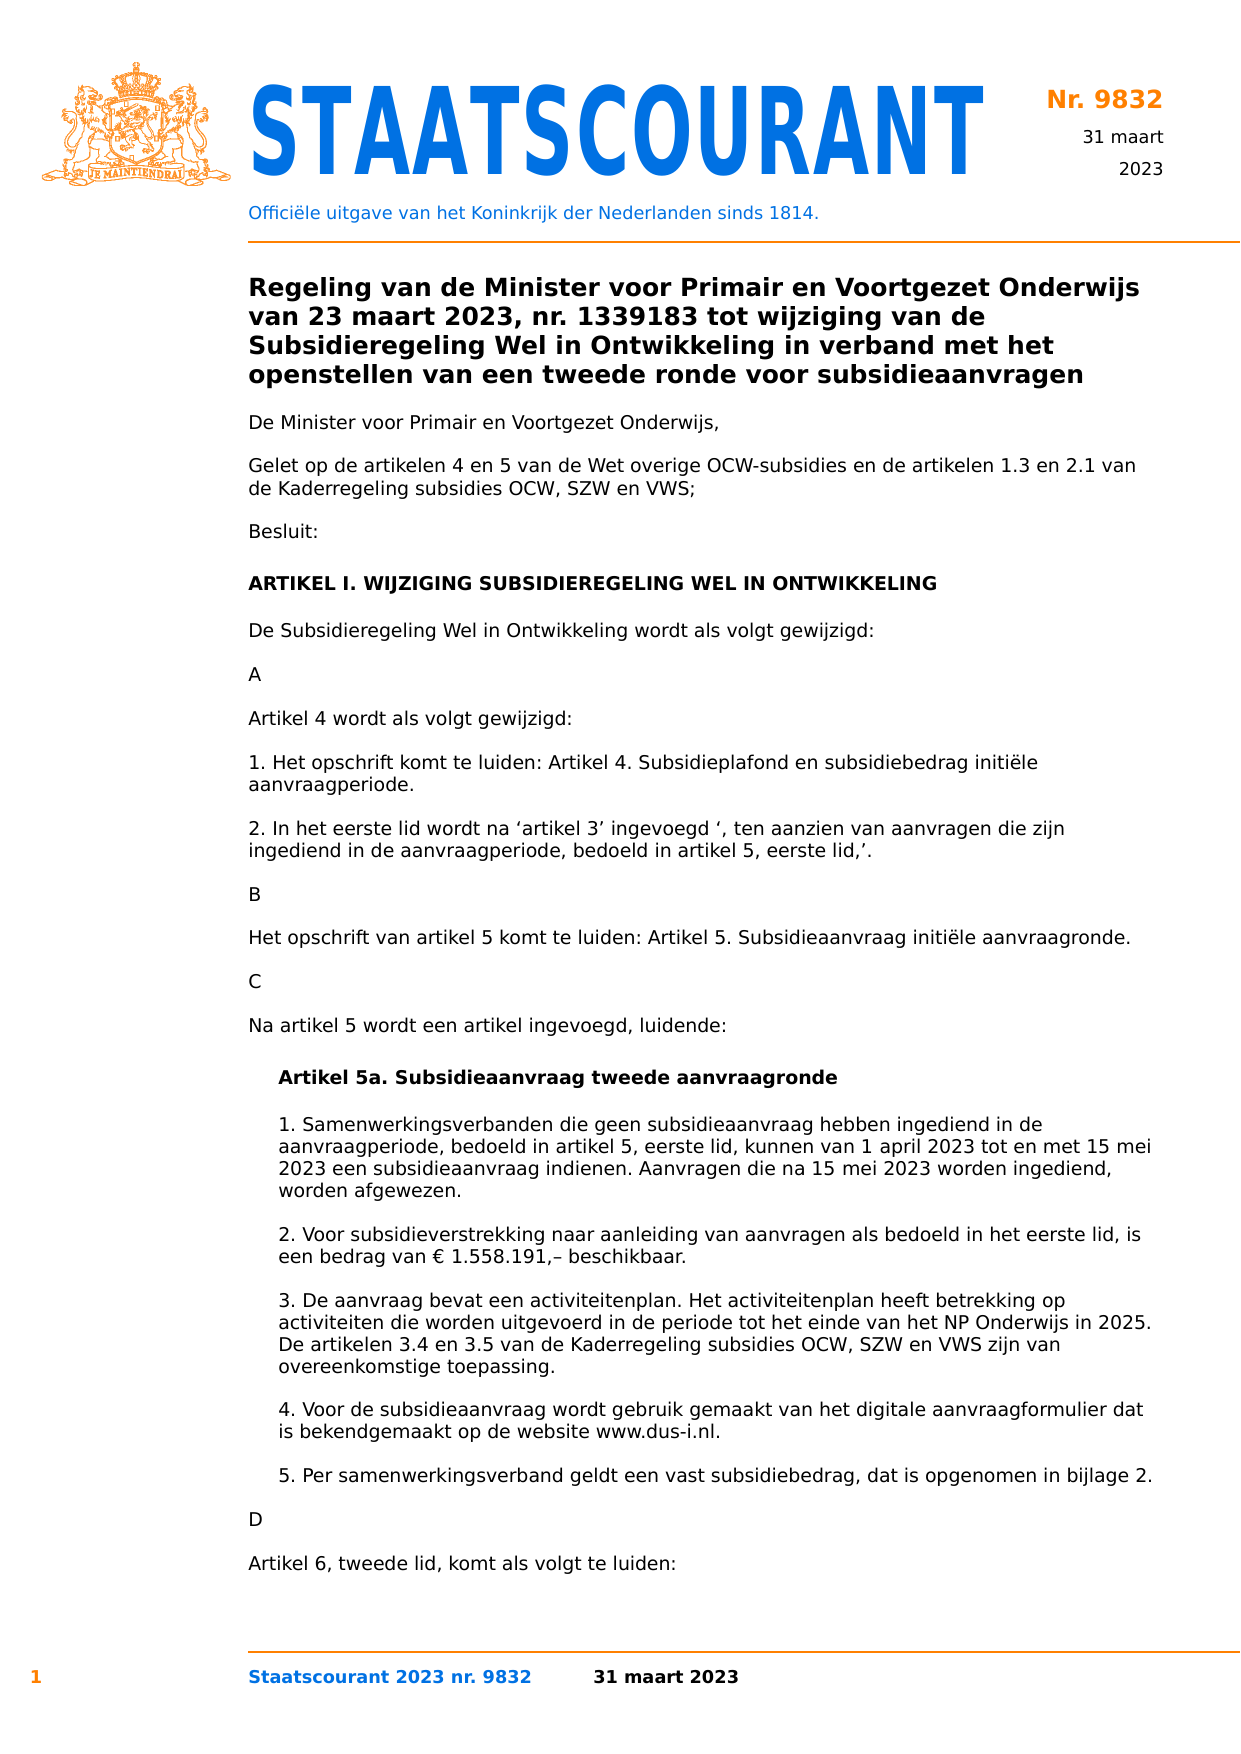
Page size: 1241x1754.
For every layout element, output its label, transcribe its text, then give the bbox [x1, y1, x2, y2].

table_header STAATSCOURANT [248, 62, 998, 203]
text 1. Samenwerkingsverbanden die geen subsidieaanvraag hebben ingediend in de aanvraagperiode, bedoeld in artikel 5, eerste lid, kunnen van 1 april 2023 tot en met 15 mei 2023 een subsidieaanvraag indienen. Aanvragen die na 15 mei 2023 worden ingediend, worden afgewezen. [278, 1114, 1163, 1202]
text Gelet op de artikelen 4 en 5 van de Wet overige OCW-subsidies en de artikelen 1.3 en 2.1 van de Kaderregeling subsidies OCW, SZW en VWS; [248, 455, 1163, 499]
table_header Nr. 9832 [998, 62, 1240, 121]
text 2. In het eerste lid wordt na ‘artikel 3’ ingevoegd ‘, ten aanzien van aanvragen die zijn ingediend in de aanvraagperiode, bedoeld in artikel 5, eerste lid,’. [248, 818, 1163, 862]
text 3. De aanvraag bevat een activiteitenplan. Het activiteitenplan heeft betrekking op activiteiten die worden uitgevoerd in de periode tot het einde van het NP Onderwijs in 2025. De artikelen 3.4 en 3.5 van de Kaderregeling subsidies OCW, SZW en VWS zijn van overeenkomstige toepassing. [278, 1289, 1163, 1377]
text Artikel 4 wordt als volgt gewijzigd: [248, 708, 1163, 730]
picture [41, 62, 231, 186]
text De Subsidieregeling Wel in Ontwikkeling wordt als volgt gewijzigd: [248, 620, 1163, 642]
subtitle Artikel 5a. Subsidieaanvraag tweede aanvraagronde [278, 1067, 1163, 1089]
text B [248, 883, 1163, 905]
text 4. Voor de subsidieaanvraag wordt gebruik gemaakt van het digitale aanvraagformulier dat is bekendgemaakt op de website www.dus-i.nl. [278, 1399, 1163, 1443]
table_header [25, 62, 248, 241]
table_cell 2023 [998, 153, 1240, 203]
text A [248, 664, 1163, 686]
text 2. Voor subsidieverstrekking naar aanleiding van aanvragen als bedoeld in het eerste lid, is een bedrag van € 1.558.191,– beschikbaar. [278, 1224, 1163, 1268]
text Artikel 6, tweede lid, komt als volgt te luiden: [248, 1553, 1163, 1575]
table_cell Officiële uitgave van het Koninkrijk der Nederlanden sinds 1814. [248, 203, 1240, 241]
text C [248, 971, 1163, 993]
text Het opschrift van artikel 5 komt te luiden: Artikel 5. Subsidieaanvraag initiële aanvraagronde. [248, 927, 1163, 949]
text Besluit: [248, 521, 1163, 543]
text Na artikel 5 wordt een artikel ingevoegd, luidende: [248, 1015, 1163, 1037]
text 5. Per samenwerkingsverband geldt een vast subsidiebedrag, dat is opgenomen in bijlage 2. [278, 1465, 1163, 1487]
text 1. Het opschrift komt te luiden: Artikel 4. Subsidieplafond en subsidiebedrag initiële aanvraagperiode. [248, 752, 1163, 796]
subtitle ARTIKEL I. WIJZIGING SUBSIDIEREGELING WEL IN ONTWIKKELING [248, 573, 1163, 595]
subtitle Regeling van de Minister voor Primair en Voortgezet Onderwijs van 23 maart 2023, nr. 1339183 tot wijziging van de Subsidieregeling Wel in Ontwikkeling in verband met het openstellen van een tweede ronde voor subsidieaanvragen [248, 273, 1163, 390]
text De Minister voor Primair en Voortgezet Onderwijs, [248, 412, 1163, 433]
text D [248, 1509, 1163, 1531]
table_cell 31 maart [998, 121, 1240, 153]
